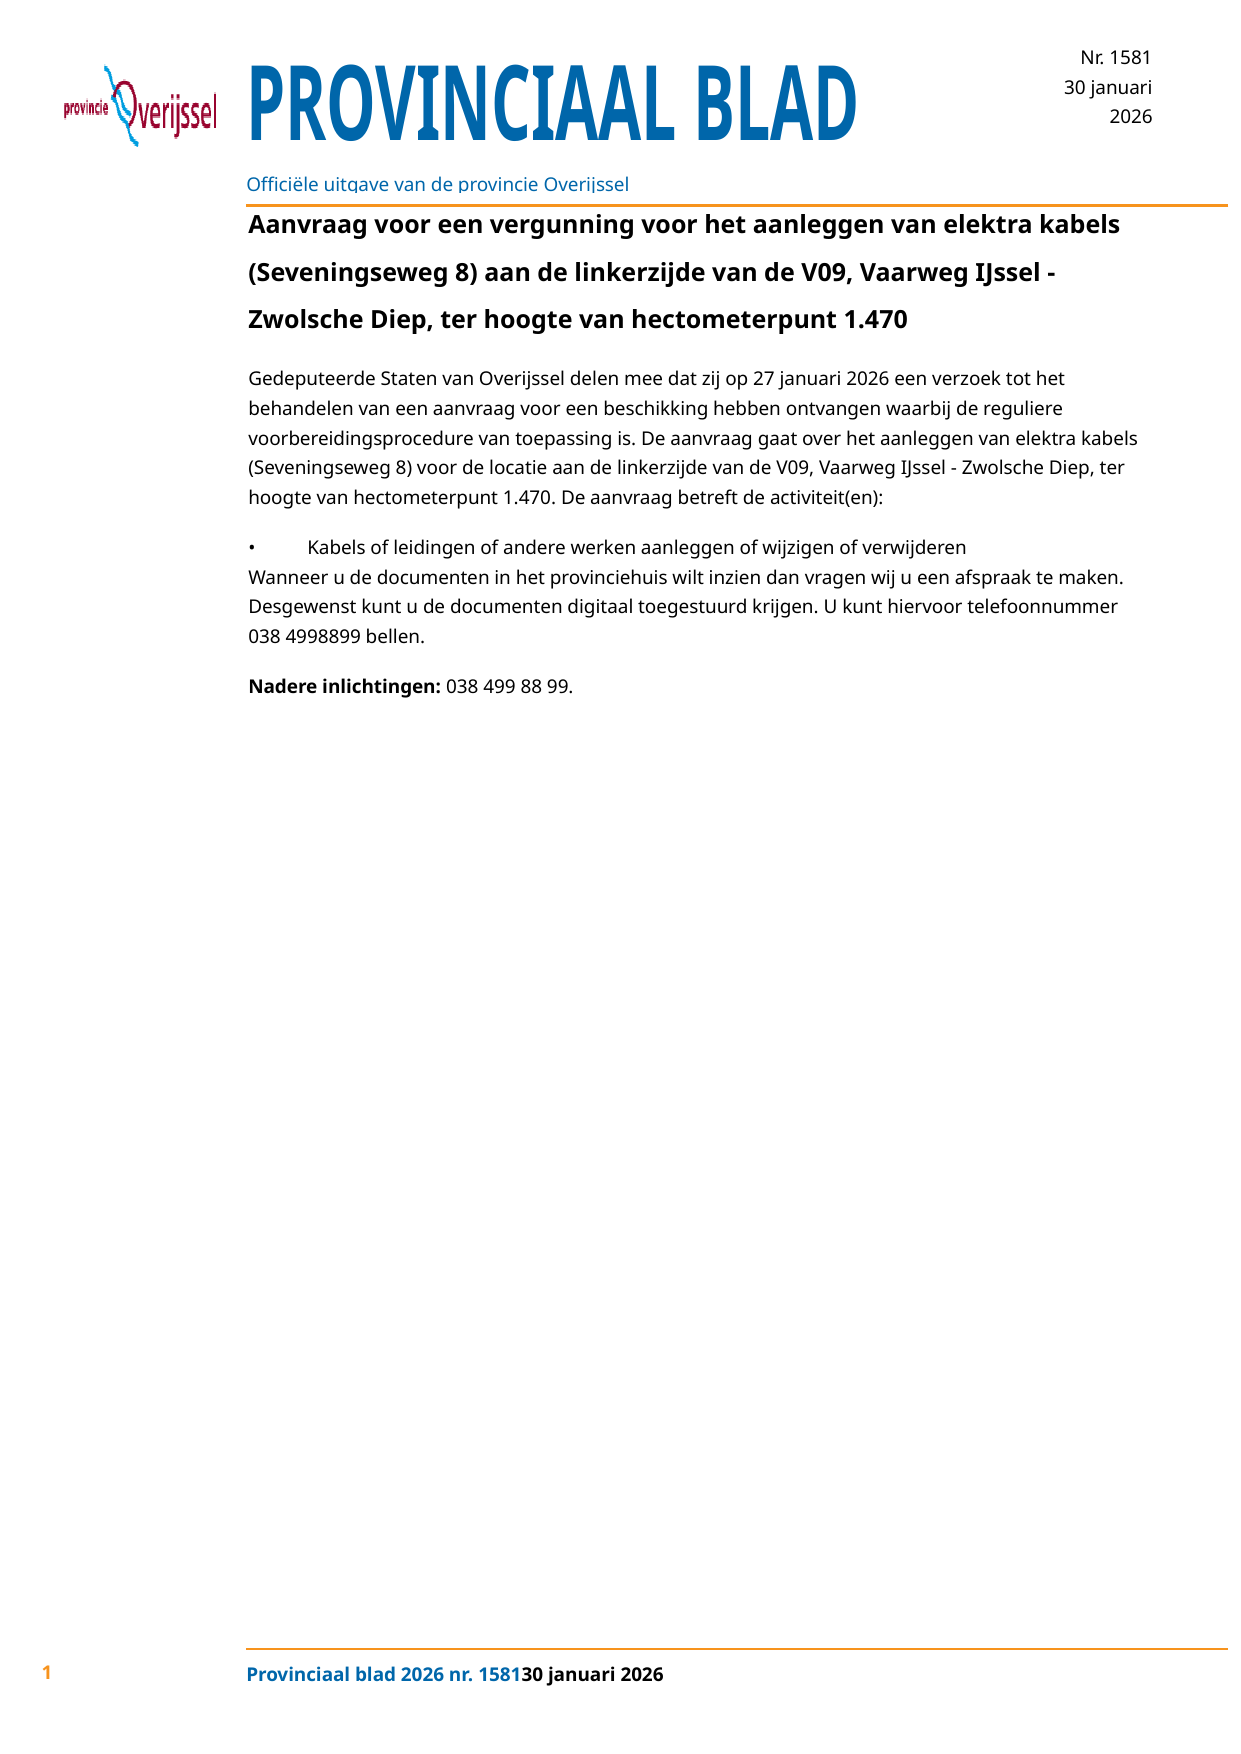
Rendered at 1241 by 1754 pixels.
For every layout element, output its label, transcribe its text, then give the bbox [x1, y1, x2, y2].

list Kabels of leidingen of andere werken aanleggen of wijzigen of verwijderen [248, 534, 1152, 560]
text Wanneer u de documenten in het provinciehuis wilt inzien dan vragen wij u een afspraak te maken. Desgewenst kunt u de documenten digitaal toegestuurd krijgen. U kunt hiervoor telefoonnummer 038 4998899 bellen. [248, 564, 1152, 649]
text Aanvraag voor een vergunning voor het aanleggen van elektra kabels (Seveningseweg 8) aan de linkerzijde van de V09, Vaarweg IJssel - Zwolsche Diep, ter hoogte van hectometerpunt 1.470 [248, 207, 1152, 336]
text Gedeputeerde Staten van Overijssel delen mee dat zij op 27 januari 2026 een verzoek tot het behandelen van een aanvraag voor een beschikking hebben ontvangen waarbij de reguliere voorbereidingsprocedure van toepassing is. De aanvraag gaat over het aanleggen van elektra kabels (Seveningseweg 8) voor de locatie aan de linkerzijde van de V09, Vaarweg IJssel - Zwolsche Diep, ter hoogte van hectometerpunt 1.470. De aanvraag betreft de activiteit(en): [248, 366, 1152, 509]
picture [41, 47, 231, 172]
text Nadere inlichtingen: 038 499 88 99. [248, 673, 1152, 699]
